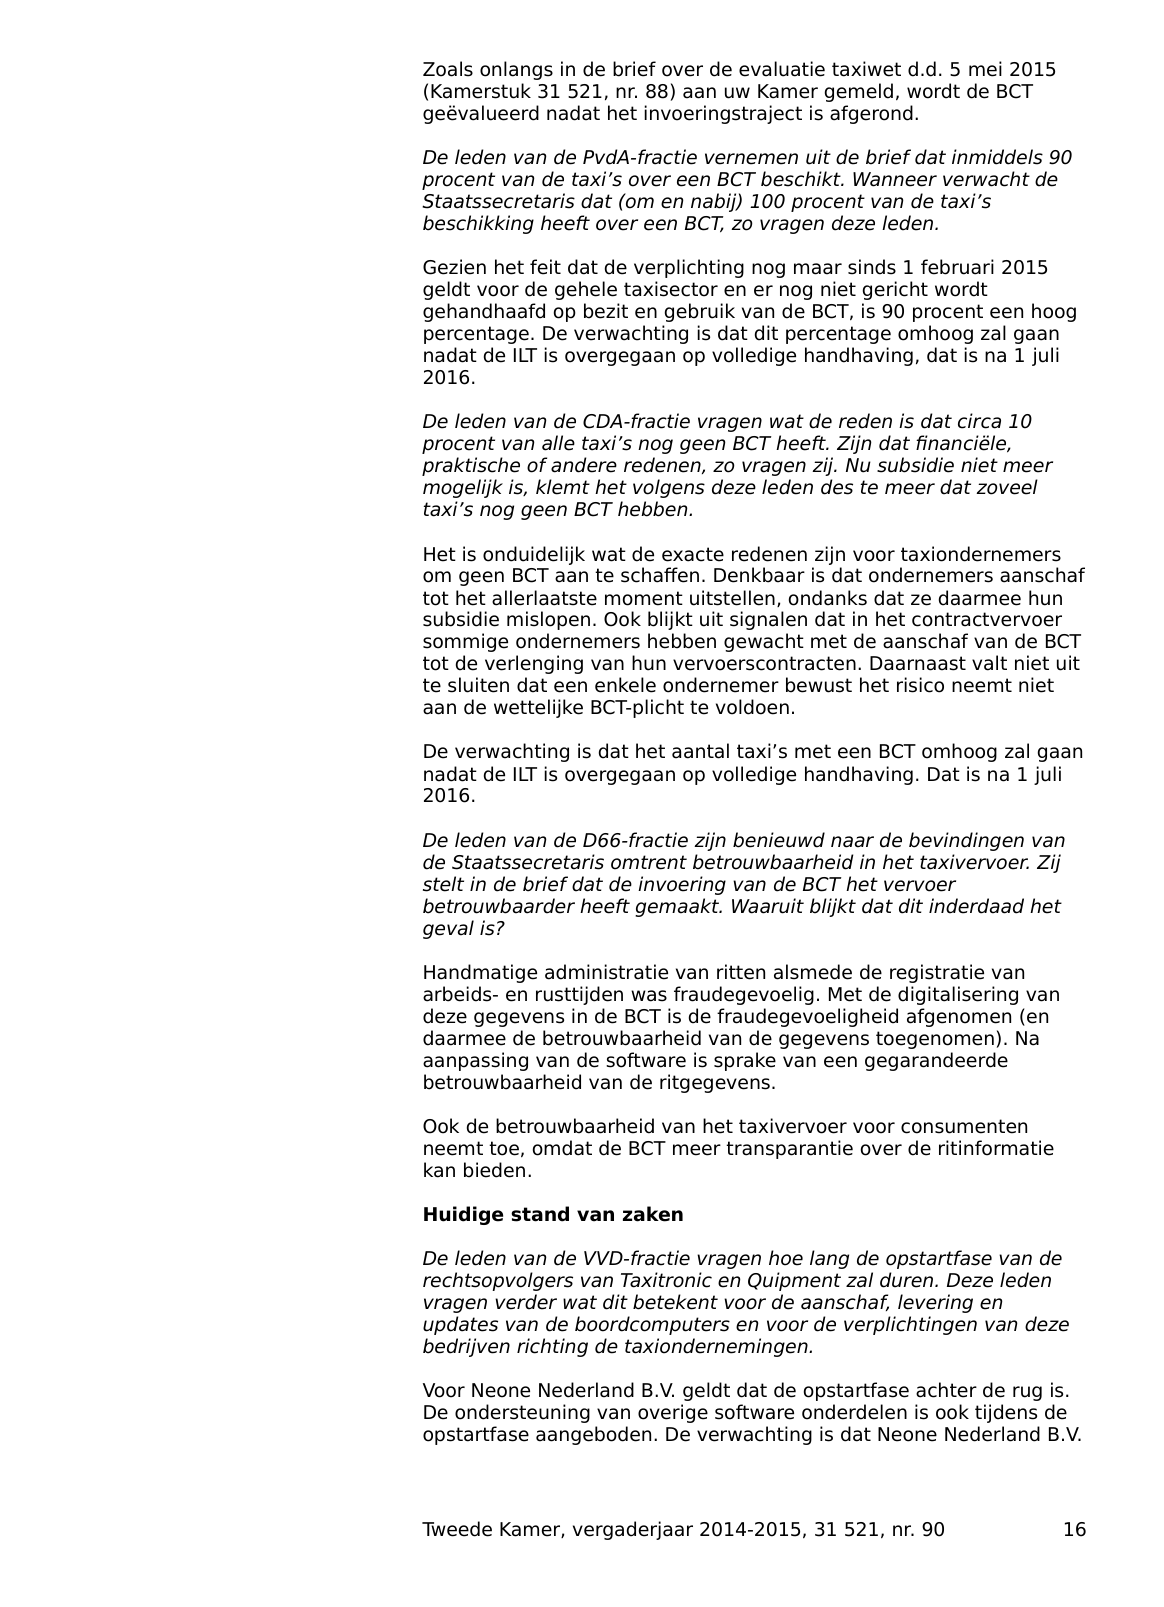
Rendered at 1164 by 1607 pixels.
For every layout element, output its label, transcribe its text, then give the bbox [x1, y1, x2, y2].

text Voor Neone Nederland B.V. geldt dat de opstartfase achter de rug is. De ondersteuning van overige software onderdelen is ook tijdens de opstartfase aangeboden. De verwachting is dat Neone Nederland B.V. [422, 1380, 1087, 1446]
text Ook de betrouwbaarheid van het taxivervoer voor consumenten neemt toe, omdat de BCT meer transparantie over de ritinformatie kan bieden. [422, 1116, 1087, 1182]
text De leden van de VVD-fractie vragen hoe lang de opstartfase van de rechtsopvolgers van Taxitronic en Quipment zal duren. Deze leden vragen verder wat dit betekent voor de aanschaf, levering en updates van de boordcomputers en voor de verplichtingen van deze bedrijven richting de taxiondernemingen. [422, 1248, 1087, 1358]
text De leden van de D66-fractie zijn benieuwd naar de bevindingen van de Staatssecretaris omtrent betrouwbaarheid in het taxivervoer. Zij stelt in de brief dat de invoering van de BCT het vervoer betrouwbaarder heeft gemaakt. Waaruit blijkt dat dit inderdaad het geval is? [422, 829, 1087, 939]
text Zoals onlangs in de brief over de evaluatie taxiwet d.d. 5 mei 2015 (Kamerstuk 31 521, nr. 88) aan uw Kamer gemeld, wordt de BCT geëvalueerd nadat het invoeringstraject is afgerond. [422, 59, 1087, 125]
text De leden van de CDA-fractie vragen wat de reden is dat circa 10 procent van alle taxi’s nog geen BCT heeft. Zijn dat financiële, praktische of andere redenen, zo vragen zij. Nu subsidie niet meer mogelijk is, klemt het volgens deze leden des te meer dat zoveel taxi’s nog geen BCT hebben. [422, 411, 1087, 521]
text Het is onduidelijk wat de exacte redenen zijn voor taxiondernemers om geen BCT aan te schaffen. Denkbaar is dat ondernemers aanschaf tot het allerlaatste moment uitstellen, ondanks dat ze daarmee hun subsidie mislopen. Ook blijkt uit signalen dat in het contractvervoer sommige ondernemers hebben gewacht met de aanschaf van de BCT tot de verlenging van hun vervoerscontracten. Daarnaast valt niet uit te sluiten dat een enkele ondernemer bewust het risico neemt niet aan de wettelijke BCT-plicht te voldoen. [422, 543, 1087, 719]
text Gezien het feit dat de verplichting nog maar sinds 1 februari 2015 geldt voor de gehele taxisector en er nog niet gericht wordt gehandhaafd op bezit en gebruik van de BCT, is 90 procent een hoog percentage. De verwachting is dat dit percentage omhoog zal gaan nadat de ILT is overgegaan op volledige handhaving, dat is na 1 juli 2016. [422, 257, 1087, 389]
text Handmatige administratie van ritten alsmede de registratie van arbeids- en rusttijden was fraudegevoelig. Met de digitalisering van deze gegevens in de BCT is de fraudegevoeligheid afgenomen (en daarmee de betrouwbaarheid van de gegevens toegenomen). Na aanpassing van de software is sprake van een gegarandeerde betrouwbaarheid van de ritgegevens. [422, 962, 1087, 1093]
text De verwachting is dat het aantal taxi’s met een BCT omhoog zal gaan nadat de ILT is overgegaan op volledige handhaving. Dat is na 1 juli 2016. [422, 741, 1087, 807]
subtitle Huidige stand van zaken [422, 1204, 1087, 1226]
text De leden van de PvdA-fractie vernemen uit de brief dat inmiddels 90 procent van de taxi’s over een BCT beschikt. Wanneer verwacht de Staatssecretaris dat (om en nabij) 100 procent van de taxi’s beschikking heeft over een BCT, zo vragen deze leden. [422, 147, 1087, 235]
